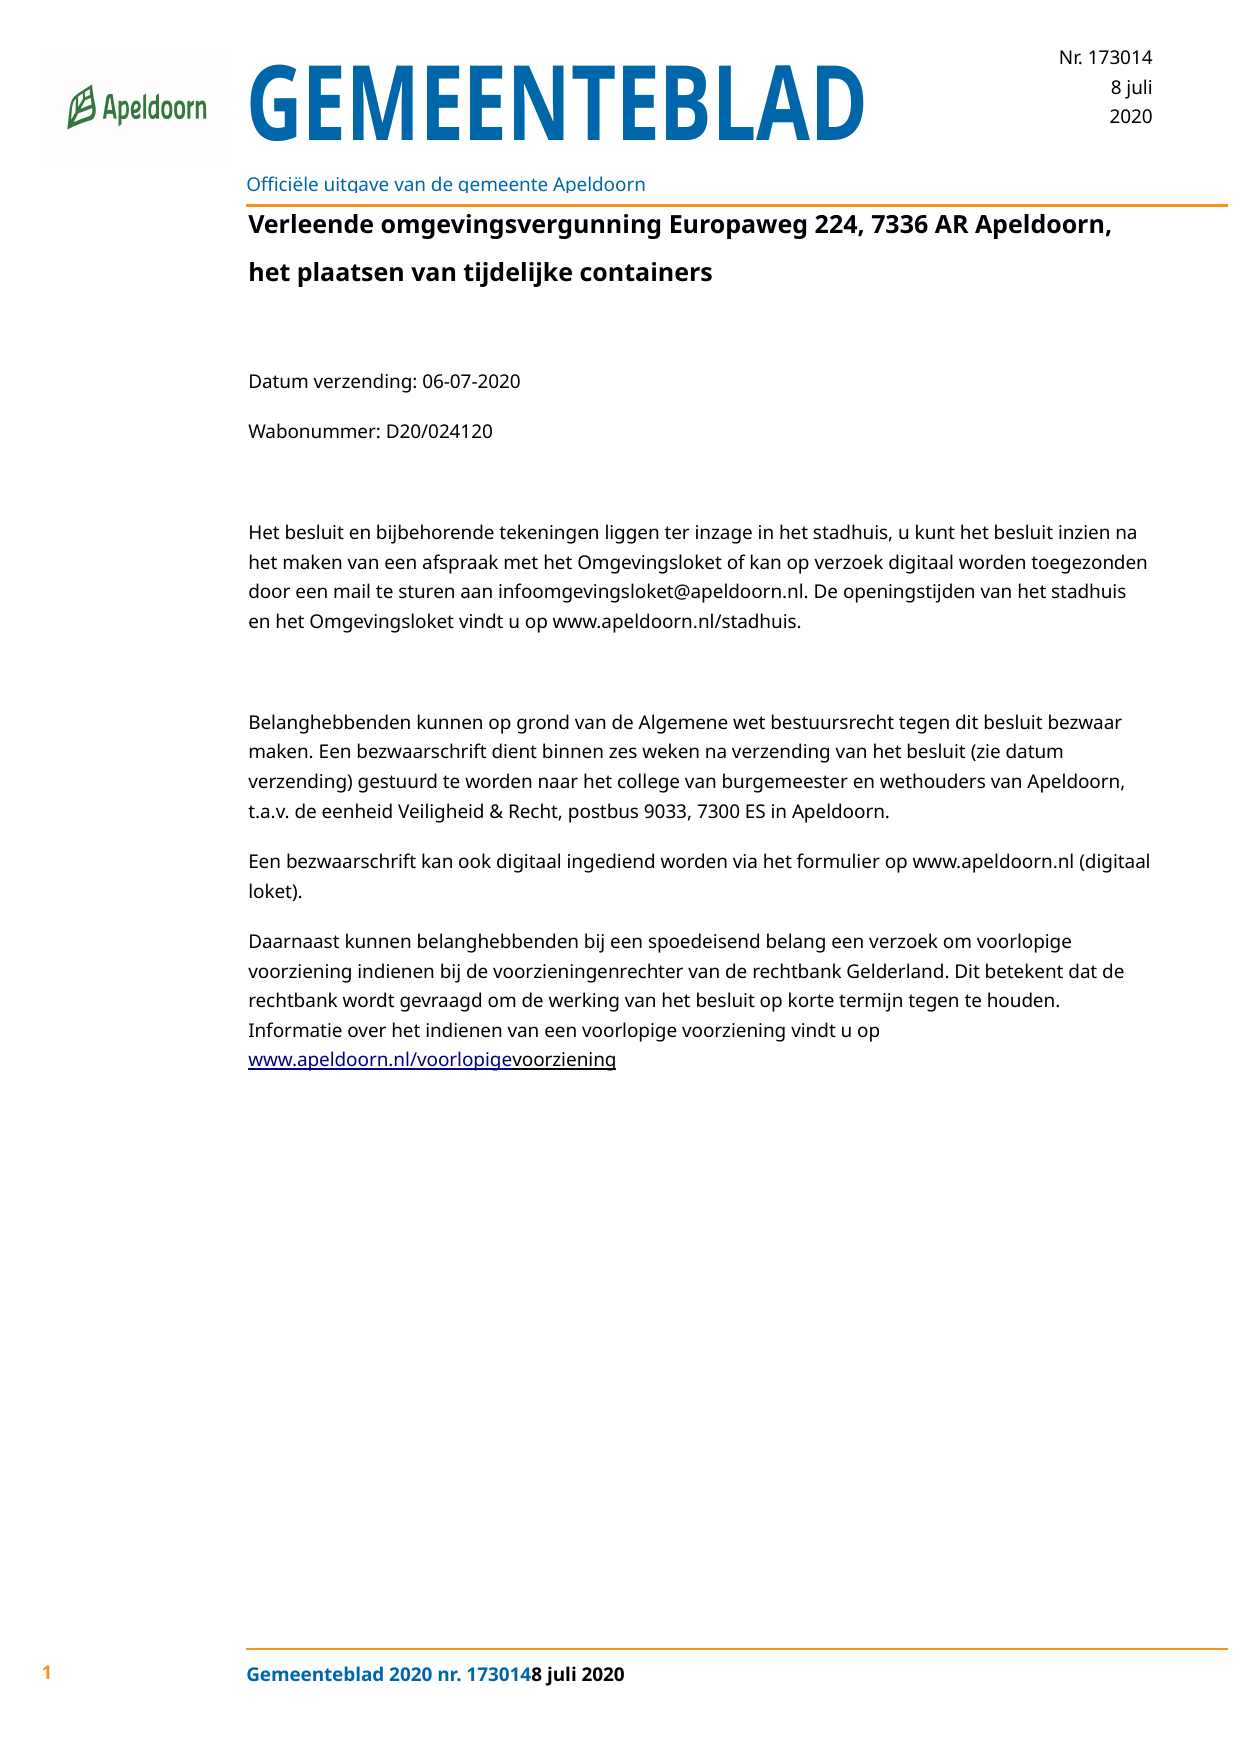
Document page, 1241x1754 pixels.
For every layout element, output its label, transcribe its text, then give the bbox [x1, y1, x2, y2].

text Het besluit en bijbehorende tekeningen liggen ter inzage in het stadhuis, u kunt het besluit inzien na het maken van een afspraak met het Omgevingsloket of kan op verzoek digitaal worden toegezonden door een mail te sturen aan infoomgevingsloket@apeldoorn.nl. De openingstijden van het stadhuis en het Omgevingsloket vindt u op www.apeldoorn.nl/stadhuis. [248, 519, 1152, 634]
text Daarnaast kunnen belanghebbenden bij een spoedeisend belang een verzoek om voorlopige voorziening indienen bij de voorzieningenrechter van de rechtbank Gelderland. Dit betekent dat de rechtbank wordt gevraagd om de werking van het besluit op korte termijn tegen te houden. Informatie over het indienen van een voorlopige voorziening vindt u op www.apeldoorn.nl/voorlopigevoorziening [248, 928, 1152, 1072]
text Een bezwaarschrift kan ook digitaal ingediend worden via het formulier op www.apeldoorn.nl (digitaal loket). [248, 848, 1152, 904]
text Wabonummer: D20/024120 [248, 419, 1152, 444]
text Belanghebbenden kunnen op grond van de Algemene wet bestuursrecht tegen dit besluit bezwaar maken. Een bezwaarschrift dient binnen zes weken na verzending van het besluit (zie datum verzending) gestuurd te worden naar het college van burgemeester en wethouders van Apeldoorn, t.a.v. de eenheid Veiligheid & Recht, postbus 9033, 7300 ES in Apeldoorn. [248, 709, 1152, 824]
text Datum verzending: 06-07-2020 [248, 368, 1152, 394]
picture [41, 47, 231, 172]
text Verleende omgevingsvergunning Europaweg 224, 7336 AR Apeldoorn, het plaatsen van tijdelijke containers [248, 207, 1152, 288]
